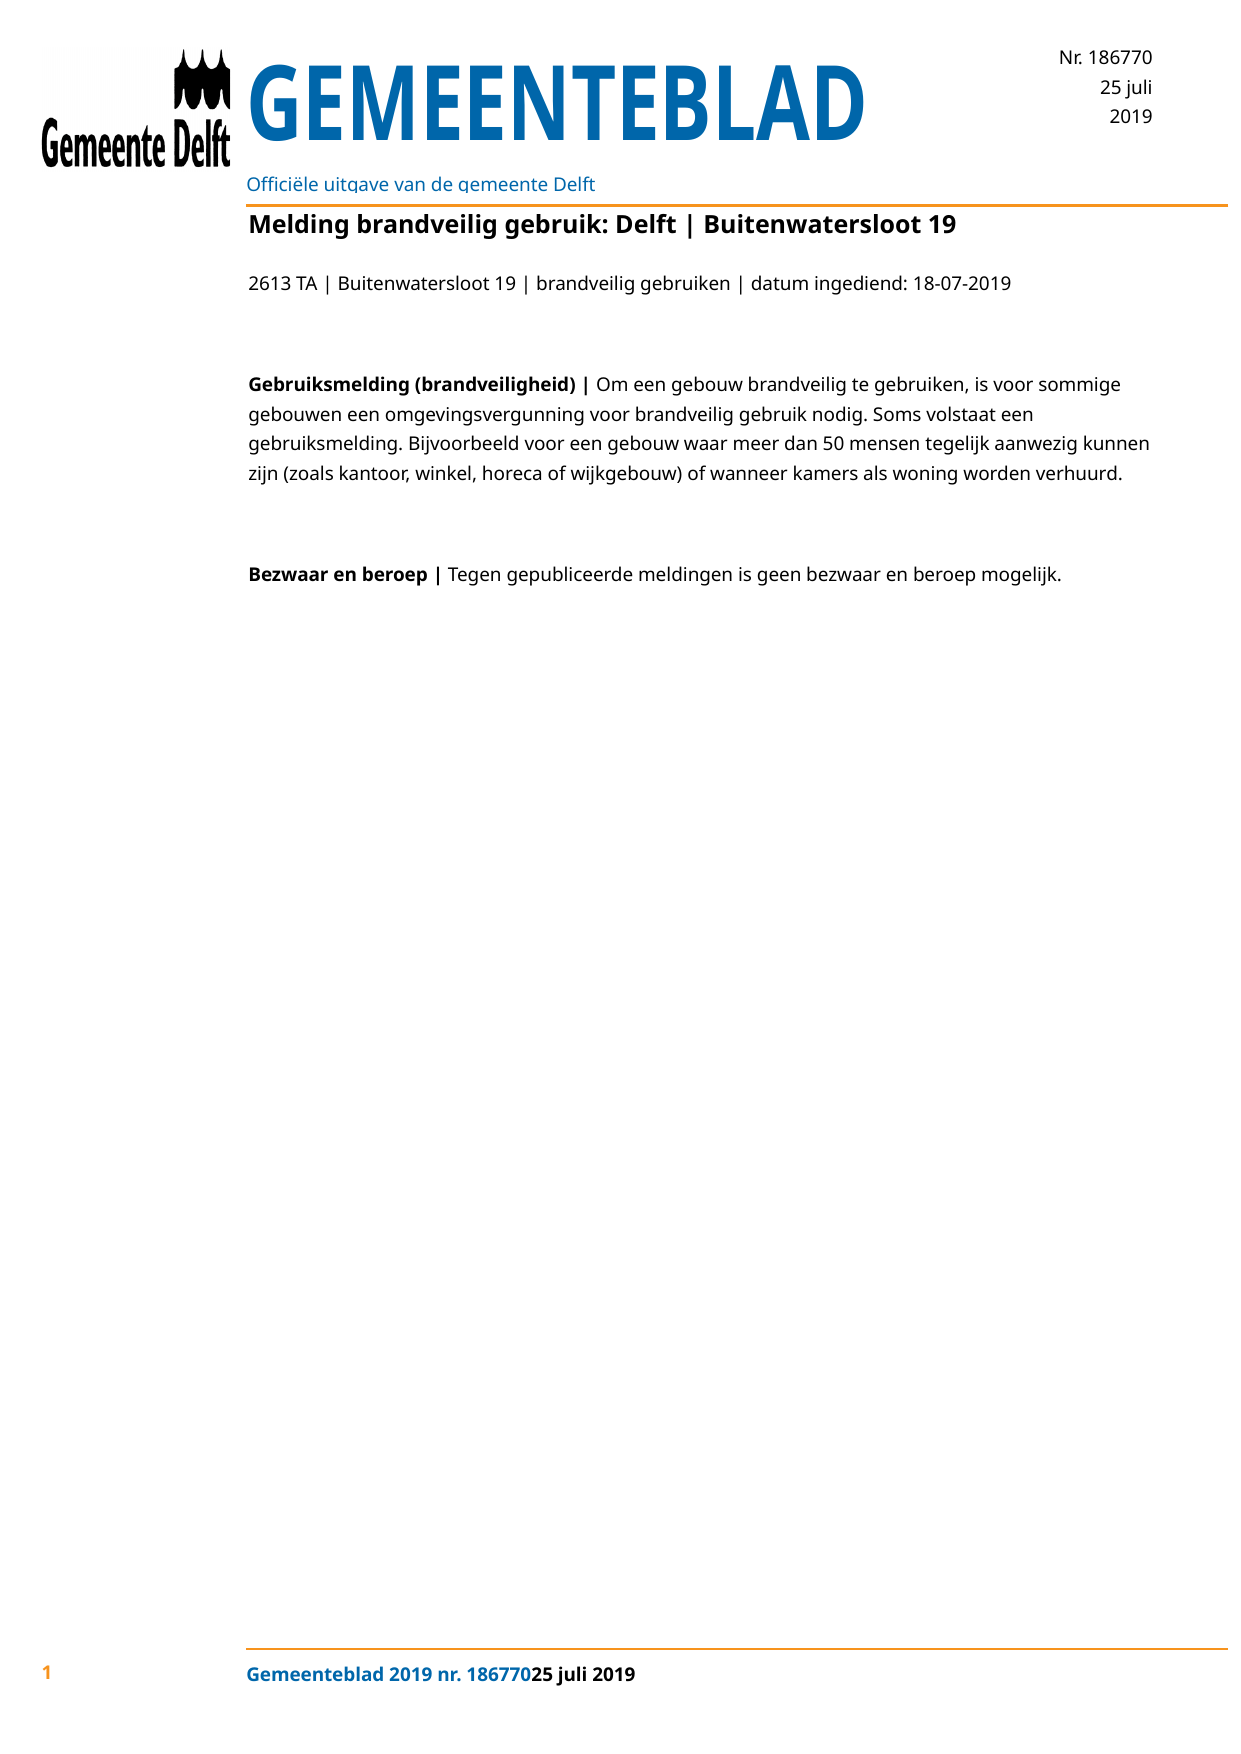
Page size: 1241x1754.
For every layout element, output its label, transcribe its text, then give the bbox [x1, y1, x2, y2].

text 2613 TA | Buitenwatersloot 19 | brandveilig gebruiken | datum ingediend: 18-07-2019 [248, 270, 1152, 296]
text Melding brandveilig gebruik: Delft | Buitenwatersloot 19 [248, 207, 1152, 241]
text Gebruiksmelding (brandveiligheid) | Om een gebouw brandveilig te gebruiken, is voor sommige gebouwen een omgevingsvergunning voor brandveilig gebruik nodig. Soms volstaat een gebruiksmelding. Bijvoorbeeld voor een gebouw waar meer dan 50 mensen tegelijk aanwezig kunnen zijn (zoals kantoor, winkel, horeca of wijkgebouw) of wanneer kamers als woning worden verhuurd. [248, 371, 1152, 486]
text Bezwaar en beroep | Tegen gepubliceerde meldingen is geen bezwaar en beroep mogelijk. [248, 561, 1152, 586]
picture [41, 47, 231, 172]
